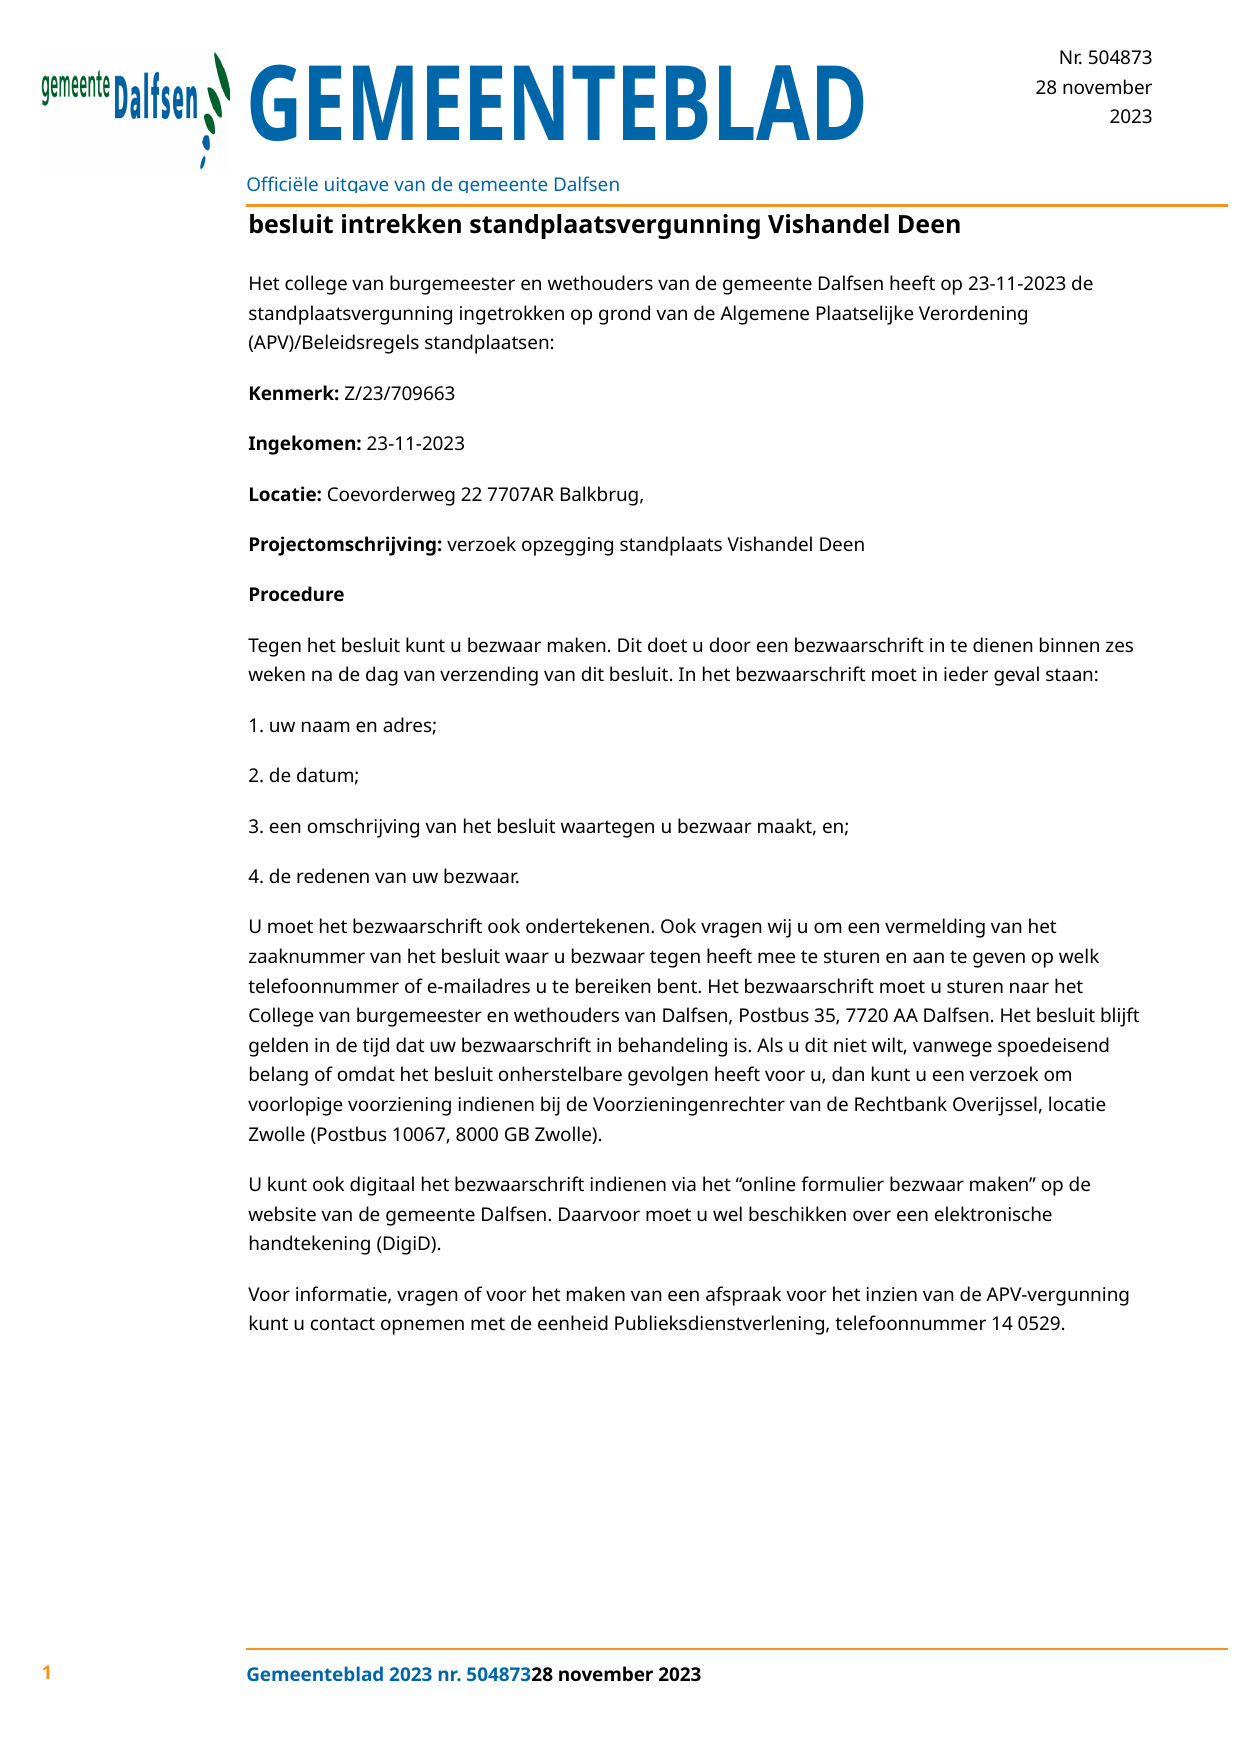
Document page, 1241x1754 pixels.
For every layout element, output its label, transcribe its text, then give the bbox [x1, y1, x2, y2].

text Voor informatie, vragen of voor het maken van een afspraak voor het inzien van de APV-vergunning kunt u contact opnemen met de eenheid Publieksdienstverlening, telefoonnummer 14 0529. [248, 1281, 1152, 1336]
text Ingekomen: 23-11-2023 [248, 430, 1152, 456]
text besluit intrekken standplaatsvergunning Vishandel Deen [248, 207, 1152, 241]
text 1. uw naam en adres; [248, 712, 1152, 738]
text 2. de datum; [248, 762, 1152, 788]
text Het college van burgemeester en wethouders van de gemeente Dalfsen heeft op 23-11-2023 de standplaatsvergunning ingetrokken op grond van de Algemene Plaatselijke Verordening (APV)/Beleidsregels standplaatsen: [248, 270, 1152, 355]
text 3. een omschrijving van het besluit waartegen u bezwaar maakt, en; [248, 813, 1152, 838]
text Tegen het besluit kunt u bezwaar maken. Dit doet u door een bezwaarschrift in te dienen binnen zes weken na de dag van verzending van dit besluit. In het bezwaarschrift moet in ieder geval staan: [248, 632, 1152, 687]
text Kenmerk: Z/23/709663 [248, 380, 1152, 406]
picture [41, 47, 231, 172]
text Projectomschrijving: verzoek opzegging standplaats Vishandel Deen [248, 531, 1152, 557]
text Locatie: Coevorderweg 22 7707AR Balkbrug, [248, 481, 1152, 506]
text U kunt ook digitaal het bezwaarschrift indienen via het “online formulier bezwaar maken” op de website van de gemeente Dalfsen. Daarvoor moet u wel beschikken over een elektronische handtekening (DigiD). [248, 1171, 1152, 1256]
text Procedure [248, 582, 1152, 607]
text 4. de redenen van uw bezwaar. [248, 863, 1152, 889]
text U moet het bezwaarschrift ook ondertekenen. Ook vragen wij u om een vermelding van het zaaknummer van het besluit waar u bezwaar tegen heeft mee te sturen en aan te geven op welk telefoonnummer of e-mailadres u te bereiken bent. Het bezwaarschrift moet u sturen naar het College van burgemeester en wethouders van Dalfsen, Postbus 35, 7720 AA Dalfsen. Het besluit blijft gelden in de tijd dat uw bezwaarschrift in behandeling is. Als u dit niet wilt, vanwege spoedeisend belang of omdat het besluit onherstelbare gevolgen heeft voor u, dan kunt u een verzoek om voorlopige voorziening indienen bij de Voorzieningenrechter van de Rechtbank Overijssel, locatie Zwolle (Postbus 10067, 8000 GB Zwolle). [248, 914, 1152, 1146]
